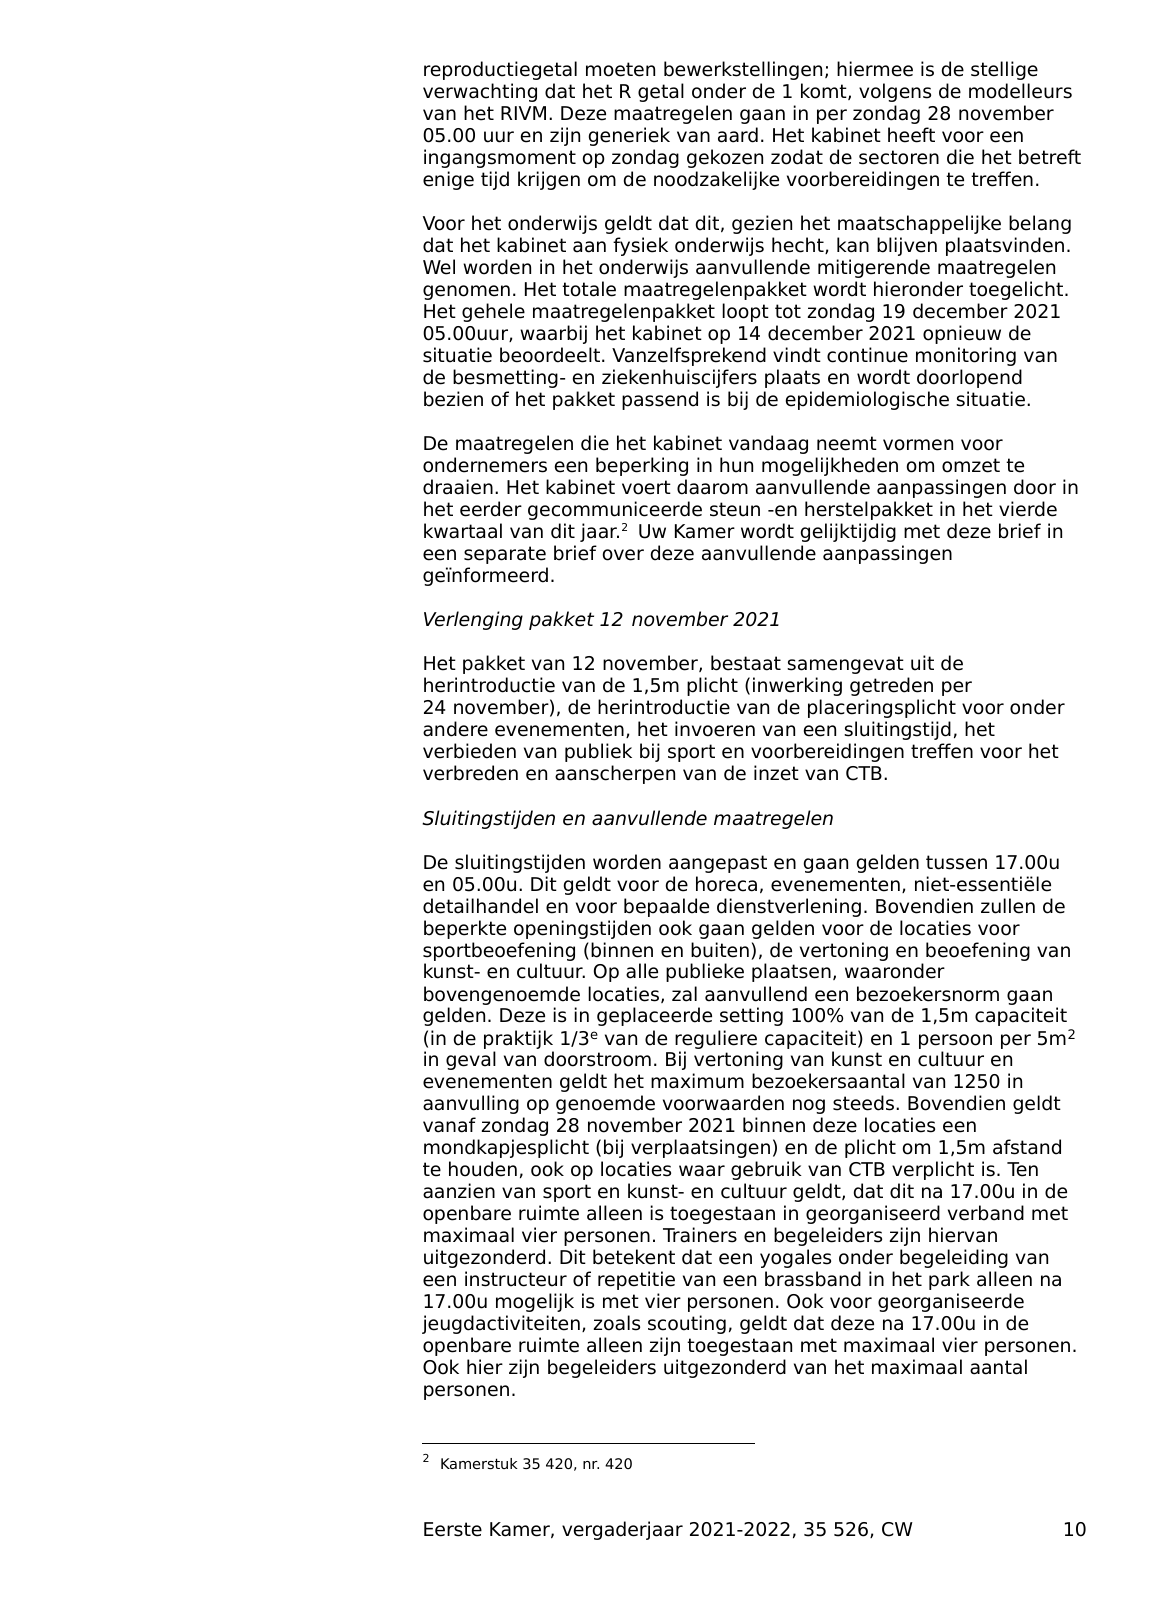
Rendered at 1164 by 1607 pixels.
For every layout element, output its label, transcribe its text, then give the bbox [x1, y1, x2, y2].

subtitle Sluitingstijden en aanvullende maatregelen [422, 807, 1087, 829]
text Voor het onderwijs geldt dat dit, gezien het maatschappelijke belang dat het kabinet aan fysiek onderwijs hecht, kan blijven plaatsvinden. Wel worden in het onderwijs aanvullende mitigerende maatregelen genomen. Het totale maatregelenpakket wordt hieronder toegelicht. [422, 213, 1087, 301]
text Het pakket van 12 november, bestaat samengevat uit de herintroductie van de 1,5m plicht (inwerking getreden per 24 november), de herintroductie van de placeringsplicht voor onder andere evenementen, het invoeren van een sluitingstijd, het verbieden van publiek bij sport en voorbereidingen treffen voor het verbreden en aanscherpen van de inzet van CTB. [422, 653, 1087, 785]
text De sluitingstijden worden aangepast en gaan gelden tussen 17.00u en 05.00u. Dit geldt voor de horeca, evenementen, niet-essentiële detailhandel en voor bepaalde dienstverlening. Bovendien zullen de beperkte openingstijden ook gaan gelden voor de locaties voor sportbeoefening (binnen en buiten), de vertoning en beoefening van kunst- en cultuur. Op alle publieke plaatsen, waaronder bovengenoemde locaties, zal aanvullend een bezoekersnorm gaan gelden. Deze is in geplaceerde setting 100% van de 1,5m capaciteit (in de praktijk 1/3e van de reguliere capaciteit) en 1 persoon per 5m2 in geval van doorstroom. Bij vertoning van kunst en cultuur en evenementen geldt het maximum bezoekersaantal van 1250 in aanvulling op genoemde voorwaarden nog steeds. Bovendien geldt vanaf zondag 28 november 2021 binnen deze locaties een mondkapjesplicht (bij verplaatsingen) en de plicht om 1,5m afstand te houden, ook op locaties waar gebruik van CTB verplicht is. Ten aanzien van sport en kunst- en cultuur geldt, dat dit na 17.00u in de openbare ruimte alleen is toegestaan in georganiseerd verband met maximaal vier personen. Trainers en begeleiders zijn hiervan uitgezonderd. Dit betekent dat een yogales onder begeleiding van een instructeur of repetitie van een brassband in het park alleen na 17.00u mogelijk is met vier personen. Ook voor georganiseerde jeugdactiviteiten, zoals scouting, geldt dat deze na 17.00u in de openbare ruimte alleen zijn toegestaan met maximaal vier personen. Ook hier zijn begeleiders uitgezonderd van het maximaal aantal personen. [422, 852, 1087, 1401]
text Het gehele maatregelenpakket loopt tot zondag 19 december 2021 05.00uur, waarbij het kabinet op 14 december 2021 opnieuw de situatie beoordeelt. Vanzelfsprekend vindt continue monitoring van de besmetting- en ziekenhuiscijfers plaats en wordt doorlopend bezien of het pakket passend is bij de epidemiologische situatie. [422, 301, 1087, 411]
text Kamerstuk 35 420, nr. 420 [422, 1452, 1087, 1474]
subtitle Verlenging pakket 12 november 2021 [422, 609, 1087, 631]
text reproductiegetal moeten bewerkstellingen; hiermee is de stellige verwachting dat het R getal onder de 1 komt, volgens de modelleurs van het RIVM. Deze maatregelen gaan in per zondag 28 november 05.00 uur en zijn generiek van aard. Het kabinet heeft voor een ingangsmoment op zondag gekozen zodat de sectoren die het betreft enige tijd krijgen om de noodzakelijke voorbereidingen te treffen. [422, 59, 1087, 191]
text De maatregelen die het kabinet vandaag neemt vormen voor ondernemers een beperking in hun mogelijkheden om omzet te draaien. Het kabinet voert daarom aanvullende aanpassingen door in het eerder gecommuniceerde steun -en herstelpakket in het vierde kwartaal van dit jaar. Uw Kamer wordt gelijktijdig met deze brief in een separate brief over deze aanvullende aanpassingen geïnformeerd. [422, 433, 1087, 587]
